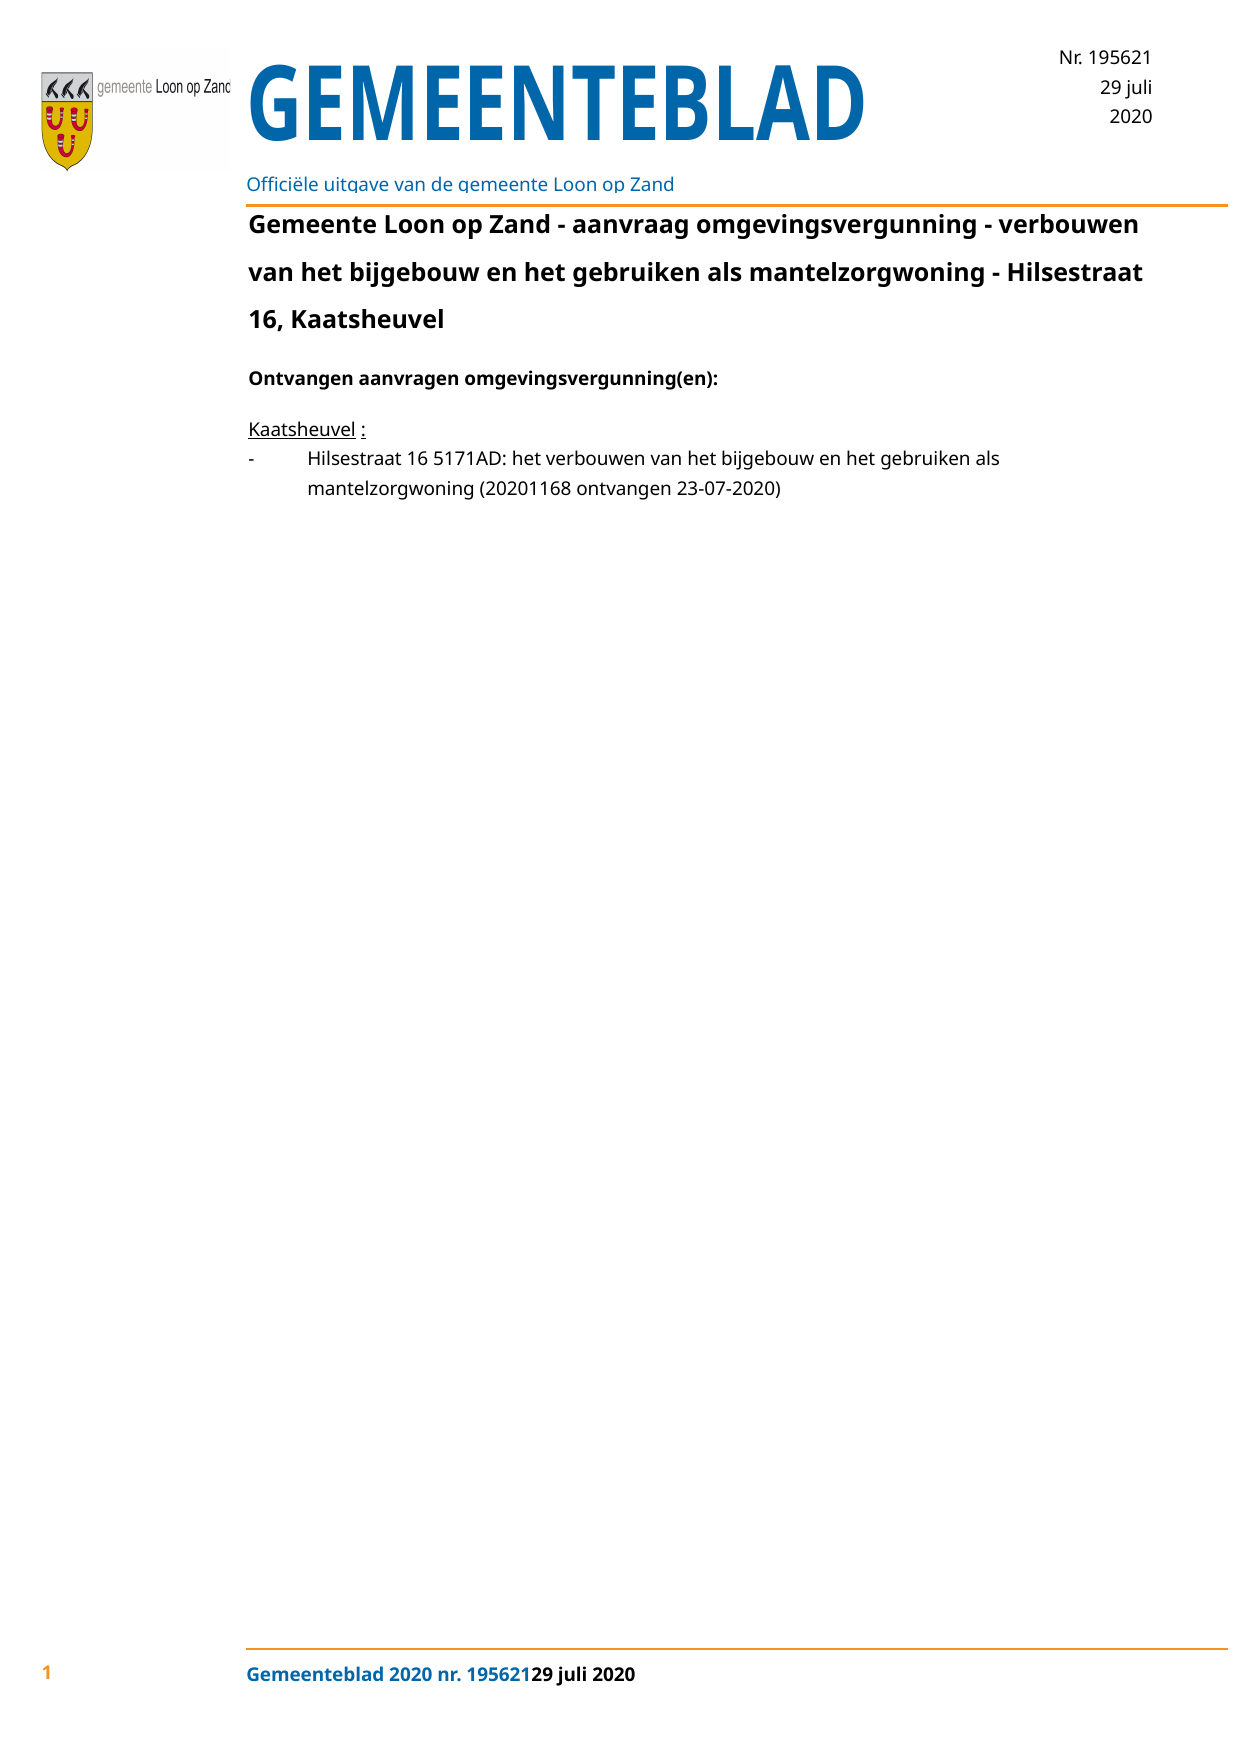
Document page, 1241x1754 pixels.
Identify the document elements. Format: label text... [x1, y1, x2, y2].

text Ontvangen aanvragen omgevingsvergunning(en): [248, 366, 1152, 391]
picture [41, 47, 231, 172]
text Gemeente Loon op Zand - aanvraag omgevingsvergunning - verbouwen van het bijgebouw en het gebruiken als mantelzorgwoning - Hilsestraat 16, Kaatsheuvel [248, 207, 1152, 336]
text Kaatsheuvel : [248, 416, 1152, 442]
list Hilsestraat 16 5171AD: het verbouwen van het bijgebouw en het gebruiken als mantelzorgwoning (20201168 ontvangen 23-07-2020) [248, 446, 1152, 501]
